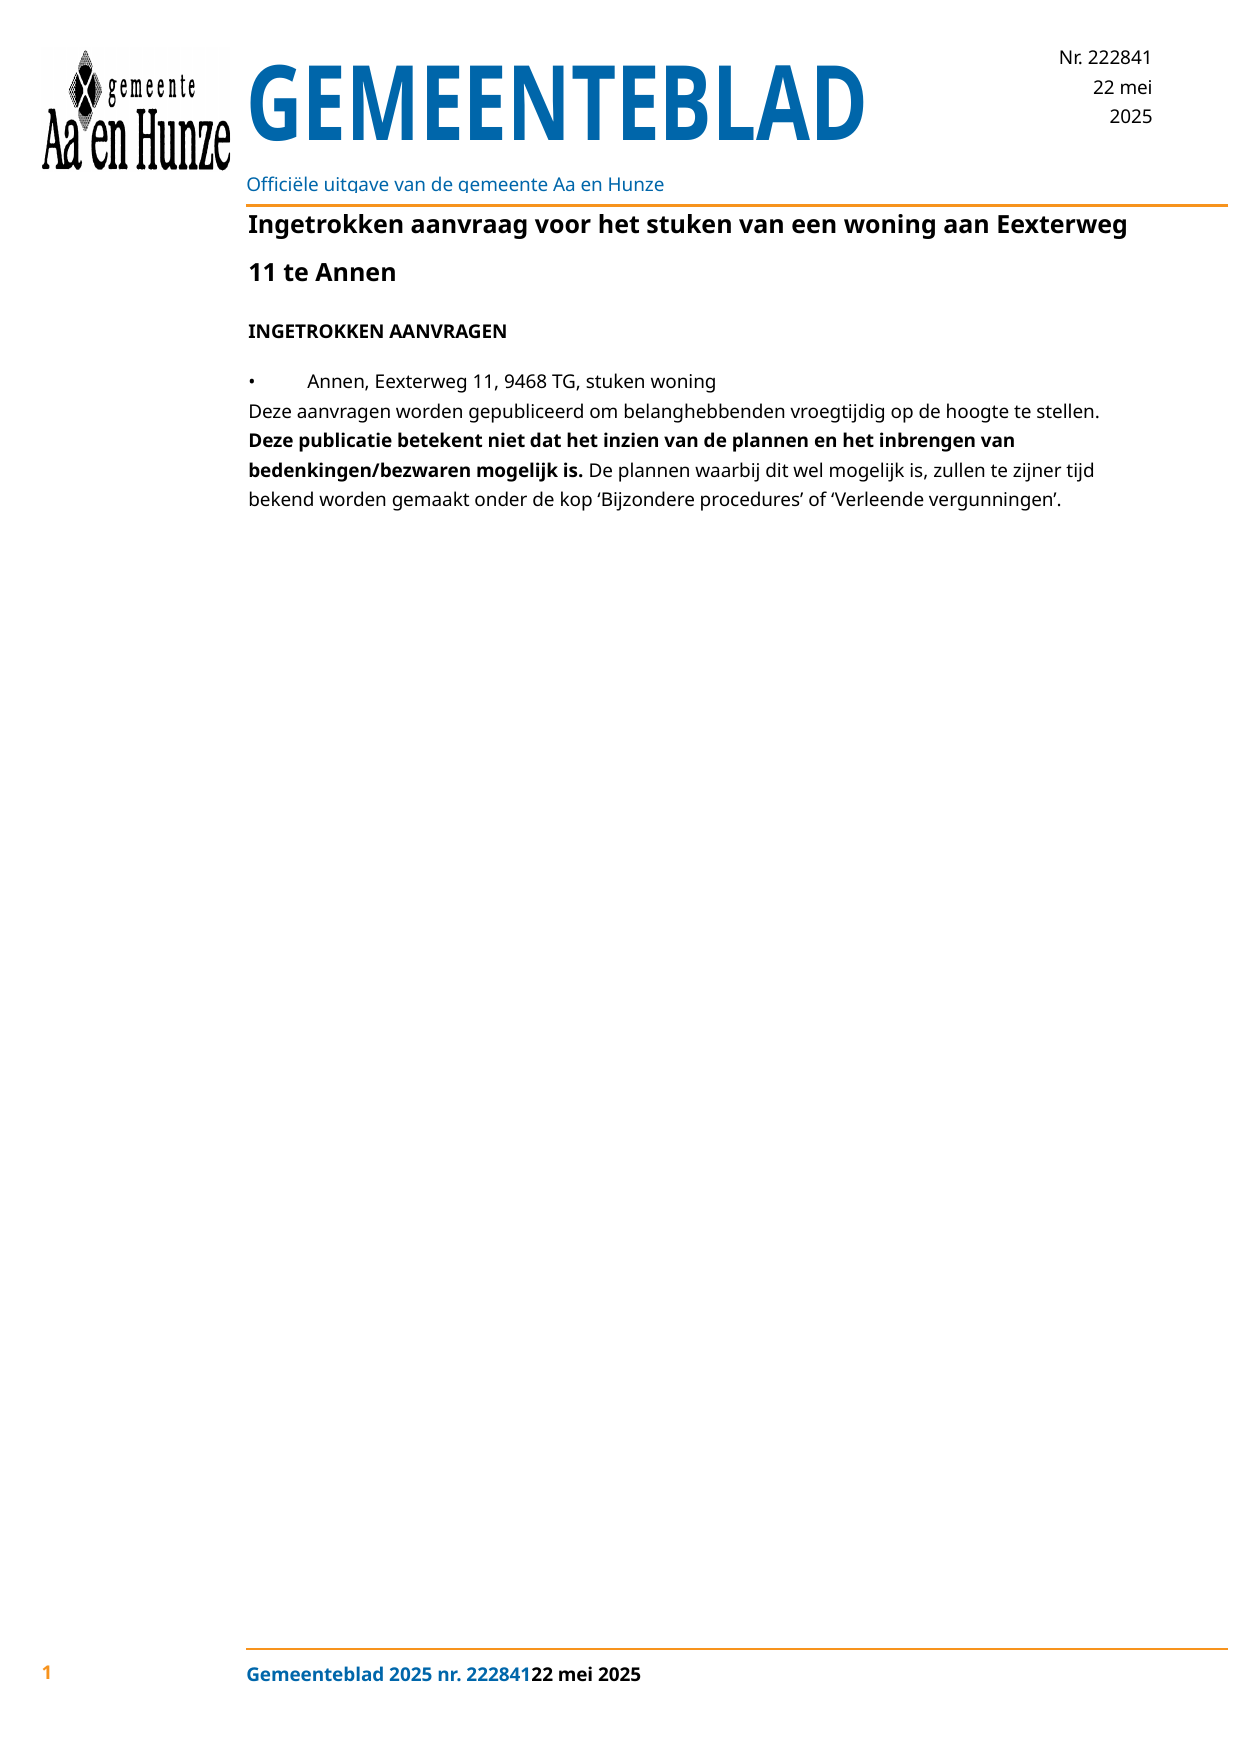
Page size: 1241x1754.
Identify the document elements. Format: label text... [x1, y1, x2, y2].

list Annen, Eexterweg 11, 9468 TG, stuken woning [248, 368, 1152, 394]
text Deze aanvragen worden gepubliceerd om belanghebbenden vroegtijdig op de hoogte te stellen. Deze publicatie betekent niet dat het inzien van de plannen en het inbrengen van bedenkingen/bezwaren mogelijk is. De plannen waarbij dit wel mogelijk is, zullen te zijner tijd bekend worden gemaakt onder de kop ‘Bijzondere procedures’ of ‘Verleende vergunningen’. [248, 398, 1152, 512]
text Ingetrokken aanvraag voor het stuken van een woning aan Eexterweg 11 te Annen [248, 207, 1152, 288]
picture [41, 47, 231, 172]
text INGETROKKEN AANVRAGEN [248, 318, 1152, 344]
